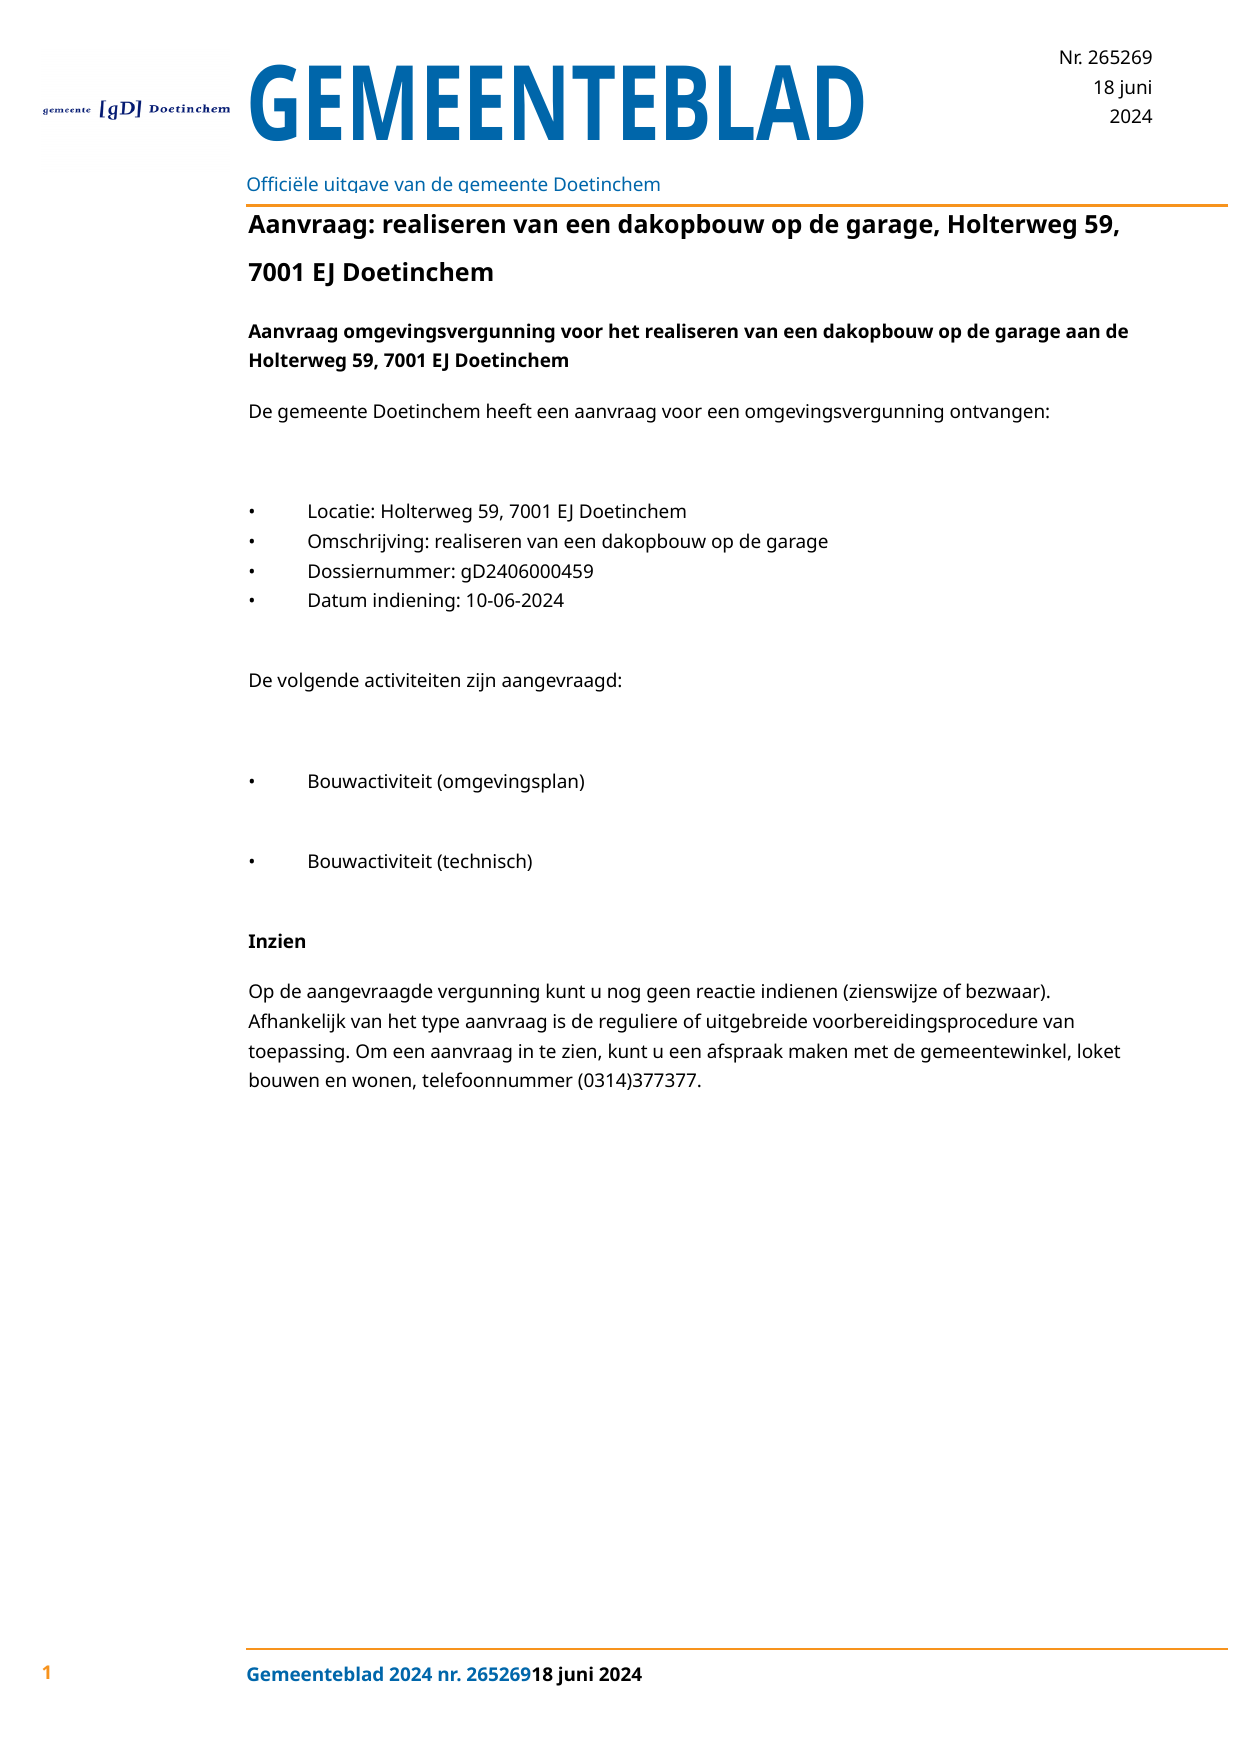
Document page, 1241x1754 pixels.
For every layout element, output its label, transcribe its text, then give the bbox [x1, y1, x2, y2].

list Dossiernummer: gD2406000459 [248, 558, 1152, 584]
picture [41, 47, 231, 172]
list Omschrijving: realiseren van een dakopbouw op de garage [248, 528, 1152, 554]
list Datum indiening: 10-06-2024 [248, 587, 1152, 613]
text Inzien [248, 928, 1152, 954]
list Bouwactiviteit (omgevingsplan) [248, 768, 1152, 794]
text Aanvraag: realiseren van een dakopbouw op de garage, Holterweg 59, 7001 EJ Doetinchem [248, 207, 1152, 288]
text Op de aangevraagde vergunning kunt u nog geen reactie indienen (zienswijze of bezwaar). Afhankelijk van het type aanvraag is de reguliere of uitgebreide voorbereidingsprocedure van toepassing. Om een aanvraag in te zien, kunt u een afspraak maken met de gemeentewinkel, loket bouwen en wonen, telefoonnummer (0314)377377. [248, 979, 1152, 1093]
text Aanvraag omgevingsvergunning voor het realiseren van een dakopbouw op de garage aan de Holterweg 59, 7001 EJ Doetinchem [248, 318, 1152, 373]
list Locatie: Holterweg 59, 7001 EJ Doetinchem [248, 499, 1152, 524]
list Bouwactiviteit (technisch) [248, 848, 1152, 874]
text De volgende activiteiten zijn aangevraagd: [248, 667, 1152, 693]
text De gemeente Doetinchem heeft een aanvraag voor een omgevingsvergunning ontvangen: [248, 398, 1152, 424]
